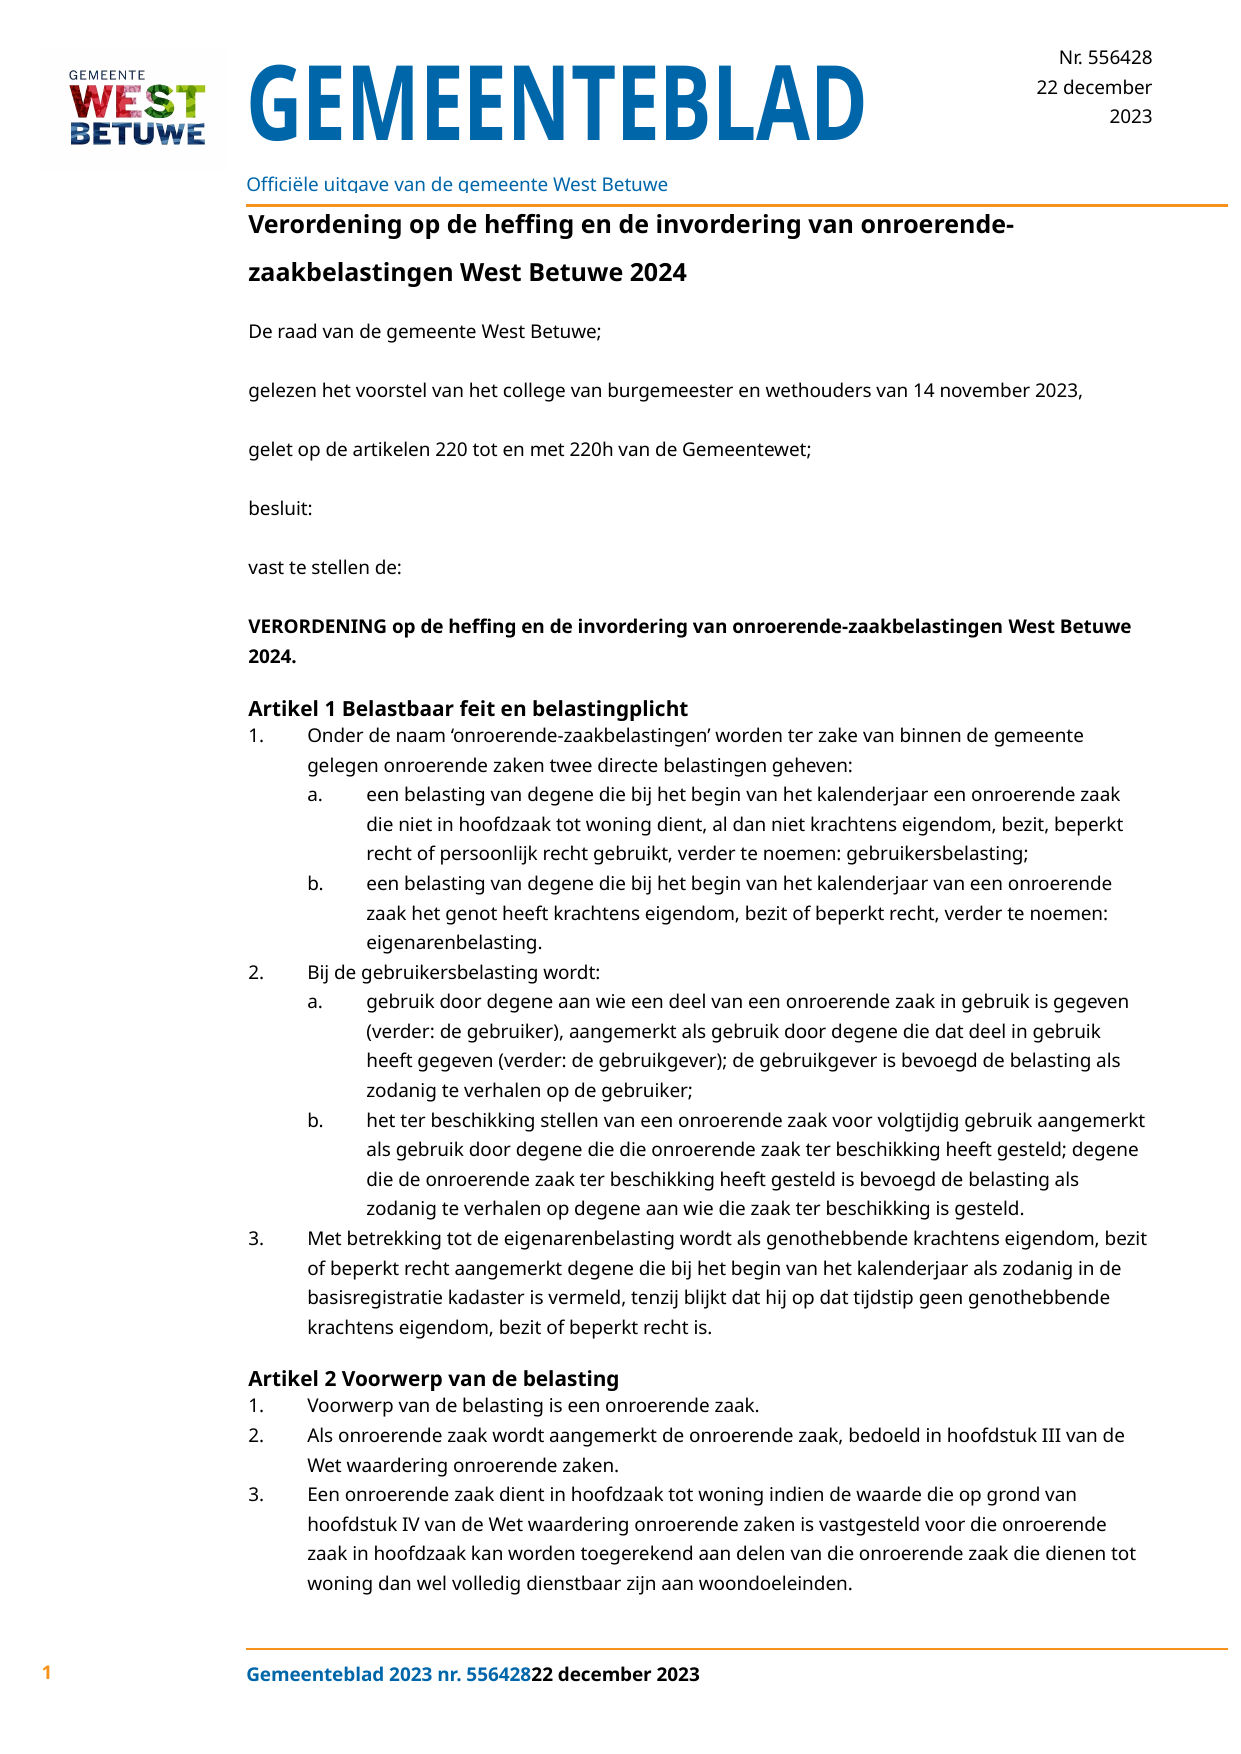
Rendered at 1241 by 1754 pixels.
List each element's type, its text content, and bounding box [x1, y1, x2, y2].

list Een onroerende zaak dient in hoofdzaak tot woning indien de waarde die op grond van hoofdstuk IV van de Wet waardering onroerende zaken is vastgesteld voor die onroerende zaak in hoofdzaak kan worden toegerekend aan delen van die onroerende zaak die dienen tot woning dan wel volledig dienstbaar zijn aan woondoeleinden. [248, 1481, 1152, 1596]
text Artikel 1 Belastbaar feit en belastingplicht [248, 694, 1152, 722]
text VERORDENING op de heffing en de invordering van onroerende-zaakbelastingen West Betuwe 2024. [248, 614, 1152, 669]
list gebruik door degene aan wie een deel van een onroerende zaak in gebruik is gegeven (verder: de gebruiker), aangemerkt als gebruik door degene die dat deel in gebruik heeft gegeven (verder: de gebruikgever); de gebruikgever is bevoegd de belasting als zodanig te verhalen op de gebruiker; [307, 988, 1152, 1103]
list Voorwerp van de belasting is een onroerende zaak. [248, 1393, 1152, 1418]
text gelezen het voorstel van het college van burgemeester en wethouders van 14 november 2023, [248, 377, 1152, 403]
text De raad van de gemeente West Betuwe; [248, 318, 1152, 344]
text Verordening op de heffing en de invordering van onroerende-zaakbelastingen West Betuwe 2024 [248, 207, 1152, 288]
list een belasting van degene die bij het begin van het kalenderjaar van een onroerende zaak het genot heeft krachtens eigendom, bezit of beperkt recht, verder te noemen: eigenarenbelasting. [307, 870, 1152, 955]
list Onder de naam ‘onroerende-zaakbelastingen’ worden ter zake van binnen de gemeente gelegen onroerende zaken twee directe belastingen geheven: [248, 722, 1152, 777]
list Bij de gebruikersbelasting wordt: [248, 959, 1152, 984]
text Artikel 2 Voorwerp van de belasting [248, 1364, 1152, 1393]
list het ter beschikking stellen van een onroerende zaak voor volgtijdig gebruik aangemerkt als gebruik door degene die die onroerende zaak ter beschikking heeft gesteld; degene die de onroerende zaak ter beschikking heeft gesteld is bevoegd de belasting als zodanig te verhalen op degene aan wie die zaak ter beschikking is gesteld. [307, 1107, 1152, 1221]
picture [41, 47, 231, 172]
list Als onroerende zaak wordt aangemerkt de onroerende zaak, bedoeld in hoofdstuk III van de Wet waardering onroerende zaken. [248, 1422, 1152, 1478]
list een belasting van degene die bij het begin van het kalenderjaar een onroerende zaak die niet in hoofdzaak tot woning dient, al dan niet krachtens eigendom, bezit, beperkt recht of persoonlijk recht gebruikt, verder te noemen: gebruikersbelasting; [307, 781, 1152, 866]
text vast te stellen de: [248, 554, 1152, 580]
text gelet op de artikelen 220 tot en met 220h van de Gemeentewet; [248, 436, 1152, 462]
list Met betrekking tot de eigenarenbelasting wordt als genothebbende krachtens eigendom, bezit of beperkt recht aangemerkt degene die bij het begin van het kalenderjaar als zodanig in de basisregistratie kadaster is vermeld, tenzij blijkt dat hij op dat tijdstip geen genothebbende krachtens eigendom, bezit of beperkt recht is. [248, 1225, 1152, 1339]
text besluit: [248, 495, 1152, 521]
